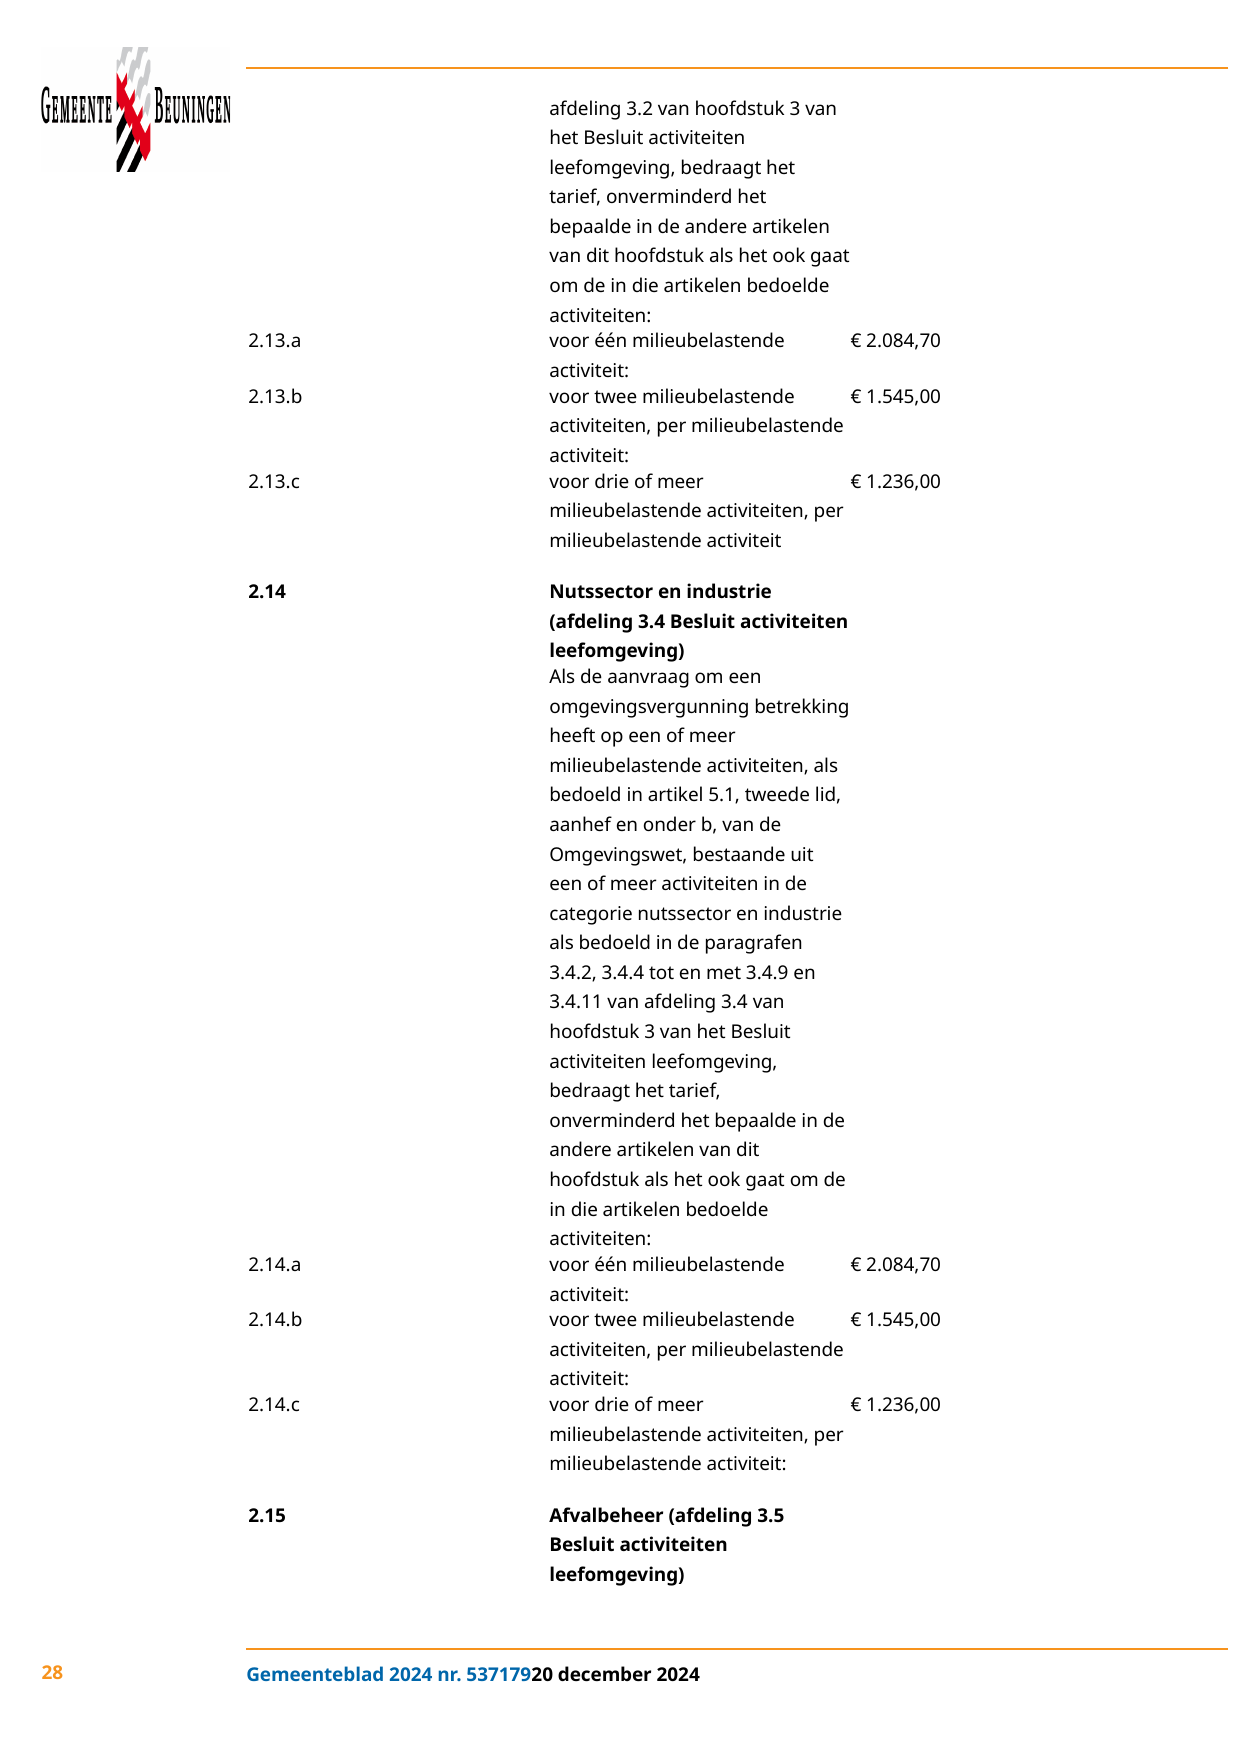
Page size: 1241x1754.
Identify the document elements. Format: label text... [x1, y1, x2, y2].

table_cell [850, 1502, 1152, 1587]
table_cell Als de aanvraag om een omgevingsvergunning betrekking heeft op een of meer milieubelastende activiteiten, als bedoeld in artikel 5.1, tweede lid, aanhef en onder b, van de Omgevingswet, bestaande uit een of meer activiteiten in de categorie nutssector en industrie als bedoeld in de paragrafen 3.4.2, 3.4.4 tot en met 3.4.9 en 3.4.11 van afdeling 3.4 van hoofdstuk 3 van het Besluit activiteiten leefomgeving, bedraagt het tarief, onverminderd het bepaalde in de andere artikelen van dit hoofdstuk als het ook gaat om de in die artikelen bedoelde activiteiten: [549, 663, 850, 1251]
table_cell 2.15 [248, 1502, 549, 1587]
table_cell 2.14 [248, 579, 549, 663]
table_cell € 1.545,00 [850, 383, 1152, 468]
table_cell [248, 95, 549, 328]
table_cell 2.14.a [248, 1251, 549, 1306]
picture [41, 47, 231, 172]
table_cell voor twee milieubelastende activiteiten, per milieubelastende activiteit: [549, 383, 850, 468]
table_cell € 1.236,00 [850, 468, 1152, 553]
table_cell [850, 663, 1152, 1251]
table_cell afdeling 3.2 van hoofdstuk 3 van het Besluit activiteiten leefomgeving, bedraagt het tarief, onverminderd het bepaalde in de andere artikelen van dit hoofdstuk als het ook gaat om de in die artikelen bedoelde activiteiten: [549, 95, 850, 328]
table_cell 2.13.c [248, 468, 549, 553]
table_cell voor drie of meer milieubelastende activiteiten, per milieubelastende activiteit: [549, 1391, 850, 1476]
table_cell € 1.545,00 [850, 1306, 1152, 1391]
table_cell [248, 663, 549, 1251]
table_cell [248, 1476, 549, 1502]
table_cell voor drie of meer milieubelastende activiteiten, per milieubelastende activiteit [549, 468, 850, 553]
table_cell € 1.236,00 [850, 1391, 1152, 1476]
table_cell [850, 1476, 1152, 1502]
table_cell 2.14.c [248, 1391, 549, 1476]
table_cell € 2.084,70 [850, 328, 1152, 383]
table_cell voor één milieubelastende activiteit: [549, 1251, 850, 1306]
table_cell [549, 553, 850, 578]
table_cell 2.13.a [248, 328, 549, 383]
table_cell [248, 553, 549, 578]
table_cell [850, 579, 1152, 663]
table_cell 2.14.b [248, 1306, 549, 1391]
table_cell [549, 1476, 850, 1502]
table_cell voor twee milieubelastende activiteiten, per milieubelastende activiteit: [549, 1306, 850, 1391]
table_cell Afvalbeheer (afdeling 3.5 Besluit activiteiten leefomgeving) [549, 1502, 850, 1587]
table_cell € 2.084,70 [850, 1251, 1152, 1306]
table_cell [850, 553, 1152, 578]
table_cell [850, 95, 1152, 328]
table_cell Nutssector en industrie (afdeling 3.4 Besluit activiteiten leefomgeving) [549, 579, 850, 663]
table_cell voor één milieubelastende activiteit: [549, 328, 850, 383]
table_cell 2.13.b [248, 383, 549, 468]
